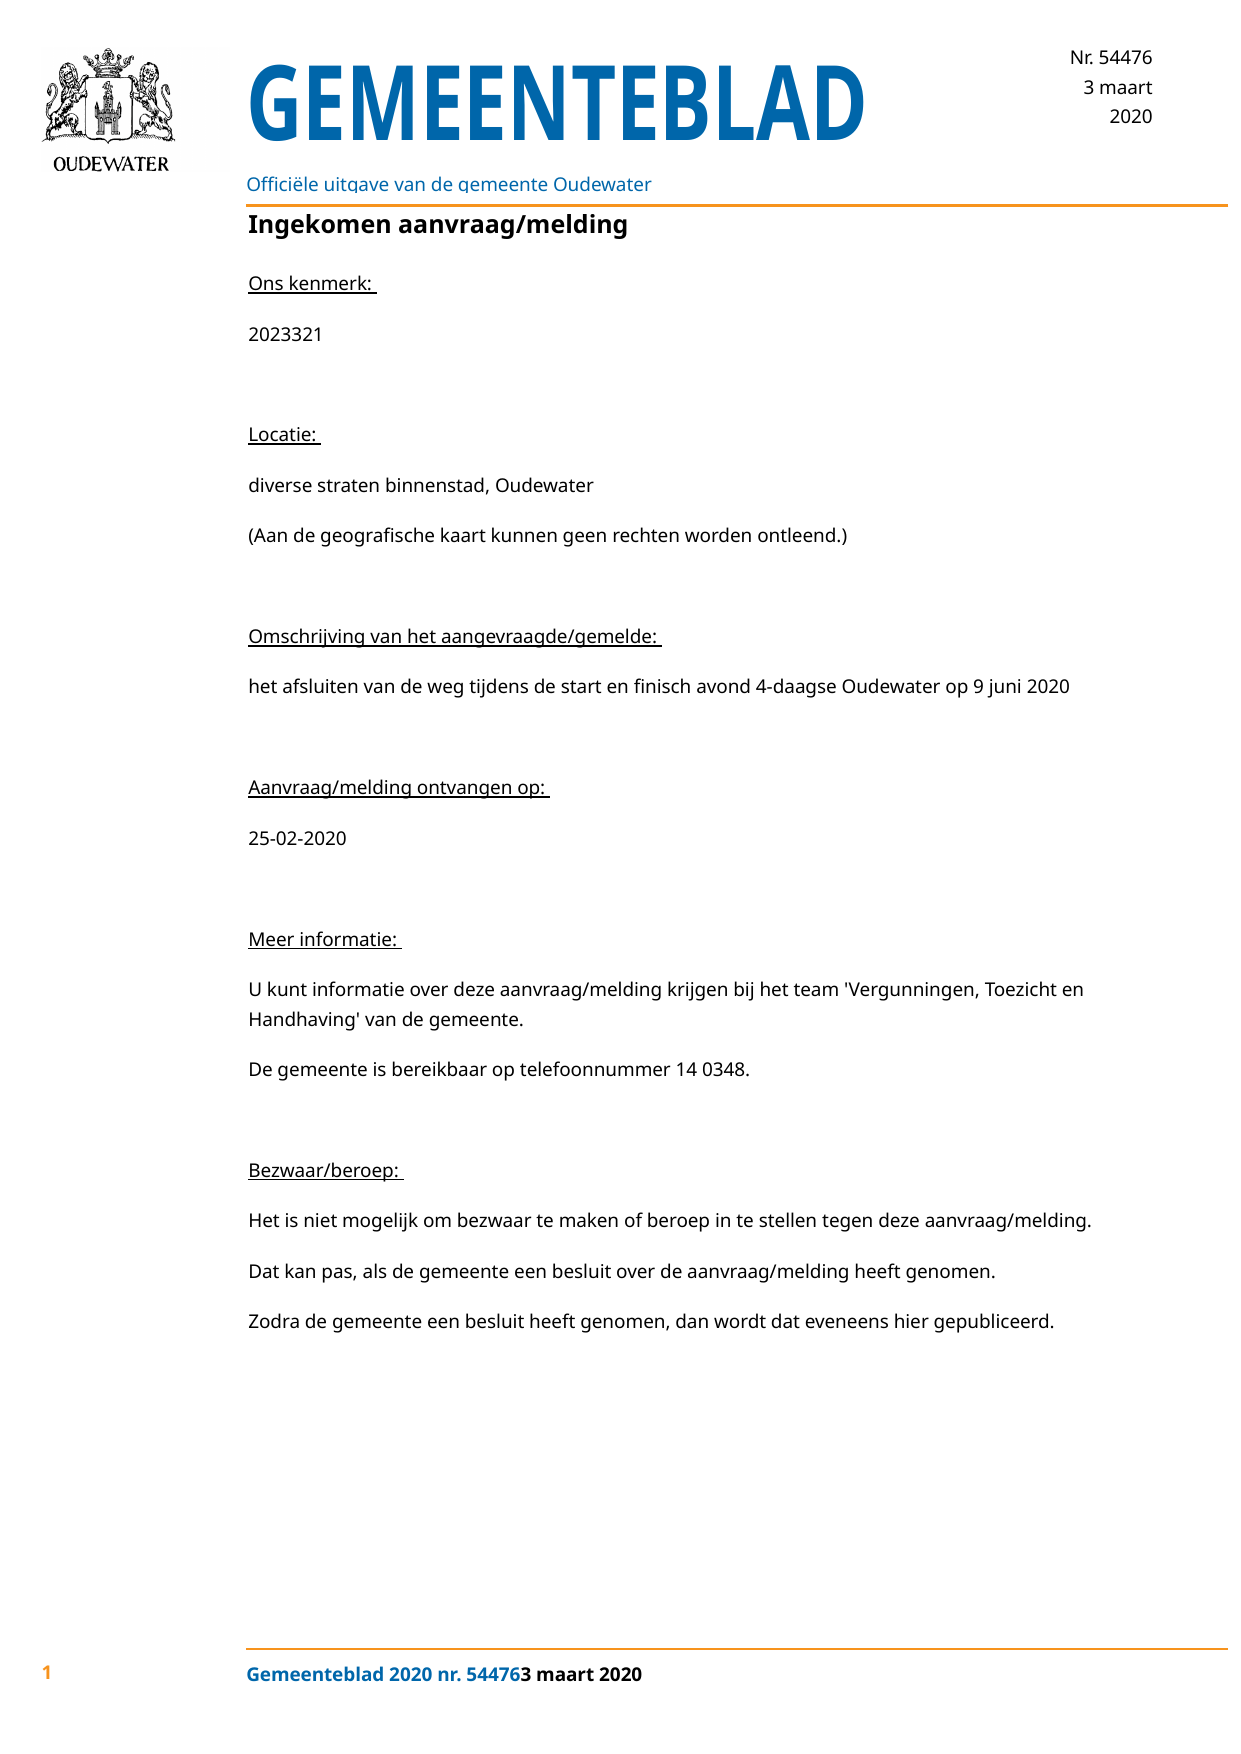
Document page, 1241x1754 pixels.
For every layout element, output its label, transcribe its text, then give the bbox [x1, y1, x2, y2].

text Locatie: [248, 422, 1152, 447]
text Omschrijving van het aangevraagde/gemelde: [248, 623, 1152, 649]
text Ons kenmerk: [248, 270, 1152, 296]
text Ingekomen aanvraag/melding [248, 207, 1152, 241]
text De gemeente is bereikbaar op telefoonnummer 14 0348. [248, 1056, 1152, 1082]
text Meer informatie: [248, 926, 1152, 951]
text het afsluiten van de weg tijdens de start en finisch avond 4-daagse Oudewater op 9 juni 2020 [248, 674, 1152, 699]
text Dat kan pas, als de gemeente een besluit over de aanvraag/melding heeft genomen. [248, 1258, 1152, 1283]
text diverse straten binnenstad, Oudewater [248, 472, 1152, 498]
text (Aan de geografische kaart kunnen geen rechten worden ontleend.) [248, 522, 1152, 548]
text 25-02-2020 [248, 825, 1152, 851]
text Aanvraag/melding ontvangen op: [248, 774, 1152, 800]
text U kunt informatie over deze aanvraag/melding krijgen bij het team 'Vergunningen, Toezicht en Handhaving' van de gemeente. [248, 976, 1152, 1031]
picture [41, 47, 231, 172]
text Het is niet mogelijk om bezwaar te maken of beroep in te stellen tegen deze aanvraag/melding. [248, 1207, 1152, 1233]
text Zodra de gemeente een besluit heeft genomen, dan wordt dat eveneens hier gepubliceerd. [248, 1308, 1152, 1334]
text 2023321 [248, 321, 1152, 346]
text Bezwaar/beroep: [248, 1157, 1152, 1183]
